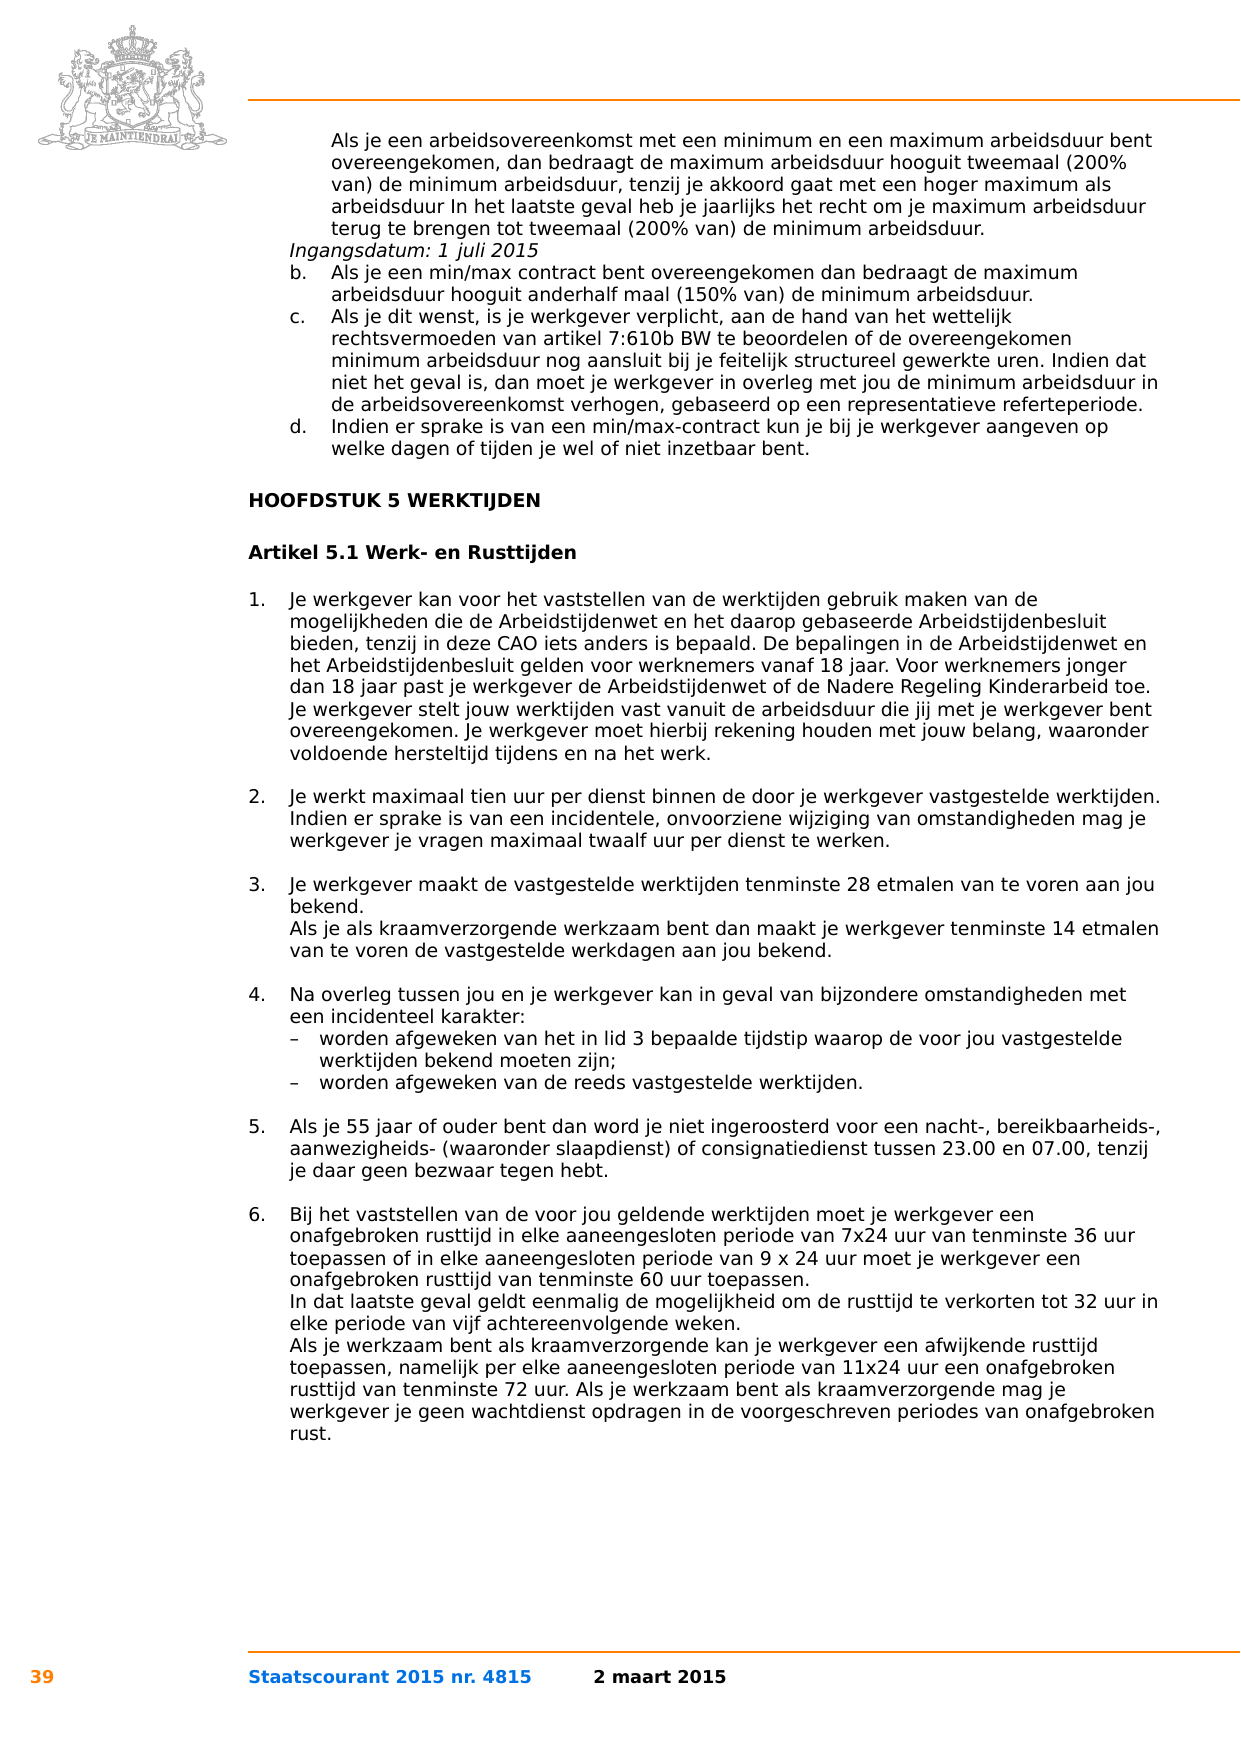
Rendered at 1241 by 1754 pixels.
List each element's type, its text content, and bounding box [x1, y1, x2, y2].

text Als je als kraamverzorgende werkzaam bent dan maakt je werkgever tenminste 14 etmalen van te voren de vastgestelde werkdagen aan jou bekend. [289, 918, 1163, 962]
picture [38, 25, 227, 150]
text – worden afgeweken van de reeds vastgestelde werktijden. [289, 1072, 1163, 1094]
text Als je werkzaam bent als kraamverzorgende kan je werkgever een afwijkende rusttijd toepassen, namelijk per elke aaneengesloten periode van 11x24 uur een onafgebroken rusttijd van tenminste 72 uur. Als je werkzaam bent als kraamverzorgende mag je werkgever je geen wachtdienst opdragen in de voorgeschreven periodes van onafgebroken rust. [289, 1335, 1163, 1445]
subtitle Artikel 5.1 Werk- en Rusttijden [248, 542, 1163, 563]
text – worden afgeweken van het in lid 3 bepaalde tijdstip waarop de voor jou vastgestelde werktijden bekend moeten zijn; [289, 1028, 1163, 1072]
text Als je een arbeidsovereenkomst met een minimum en een maximum arbeidsduur bent overeengekomen, dan bedraagt de maximum arbeidsduur hooguit tweemaal (200% van) de minimum arbeidsduur, tenzij je akkoord gaat met een hoger maximum als arbeidsduur In het laatste geval heb je jaarlijks het recht om je maximum arbeidsduur terug te brengen tot tweemaal (200% van) de minimum arbeidsduur. [331, 130, 1163, 240]
text c. Als je dit wenst, is je werkgever verplicht, aan de hand van het wettelijk rechtsvermoeden van artikel 7:610b BW te beoordelen of de overeengekomen minimum arbeidsduur nog aansluit bij je feitelijk structureel gewerkte uren. Indien dat niet het geval is, dan moet je werkgever in overleg met jou de minimum arbeidsduur in de arbeidsovereenkomst verhogen, gebaseerd op een representatieve referteperiode. [289, 306, 1163, 416]
text Ingangsdatum: 1 juli 2015 [289, 240, 1163, 262]
text 3. Je werkgever maakt de vastgestelde werktijden tenminste 28 etmalen van te voren aan jou bekend. [248, 874, 1163, 918]
text b. Als je een min/max contract bent overeengekomen dan bedraagt de maximum arbeidsduur hooguit anderhalf maal (150% van) de minimum arbeidsduur. [289, 262, 1163, 306]
text 5. Als je 55 jaar of ouder bent dan word je niet ingeroosterd voor een nacht-, bereikbaarheids-, aanwezigheids- (waaronder slaapdienst) of consignatiedienst tussen 23.00 en 07.00, tenzij je daar geen bezwaar tegen hebt. [248, 1116, 1163, 1182]
text 4. Na overleg tussen jou en je werkgever kan in geval van bijzondere omstandigheden met een incidenteel karakter: [248, 984, 1163, 1028]
text 6. Bij het vaststellen van de voor jou geldende werktijden moet je werkgever een onafgebroken rusttijd in elke aaneengesloten periode van 7x24 uur van tenminste 36 uur toepassen of in elke aaneengesloten periode van 9 x 24 uur moet je werkgever een onafgebroken rusttijd van tenminste 60 uur toepassen. [248, 1203, 1163, 1291]
text 1. Je werkgever kan voor het vaststellen van de werktijden gebruik maken van de mogelijkheden die de Arbeidstijdenwet en het daarop gebaseerde Arbeidstijdenbesluit bieden, tenzij in deze CAO iets anders is bepaald. De bepalingen in de Arbeidstijdenwet en het Arbeidstijdenbesluit gelden voor werknemers vanaf 18 jaar. Voor werknemers jonger dan 18 jaar past je werkgever de Arbeidstijdenwet of de Nadere Regeling Kinderarbeid toe. Je werkgever stelt jouw werktijden vast vanuit de arbeidsduur die jij met je werkgever bent overeengekomen. Je werkgever moet hierbij rekening houden met jouw belang, waaronder voldoende hersteltijd tijdens en na het werk. [248, 588, 1163, 764]
text d. Indien er sprake is van een min/max-contract kun je bij je werkgever aangeven op welke dagen of tijden je wel of niet inzetbaar bent. [289, 416, 1163, 459]
text In dat laatste geval geldt eenmalig de mogelijkheid om de rusttijd te verkorten tot 32 uur in elke periode van vijf achtereenvolgende weken. [289, 1291, 1163, 1335]
subtitle HOOFDSTUK 5 WERKTIJDEN [248, 489, 1163, 512]
text 2. Je werkt maximaal tien uur per dienst binnen de door je werkgever vastgestelde werktijden. Indien er sprake is van een incidentele, onvoorziene wijziging van omstandigheden mag je werkgever je vragen maximaal twaalf uur per dienst te werken. [248, 786, 1163, 852]
